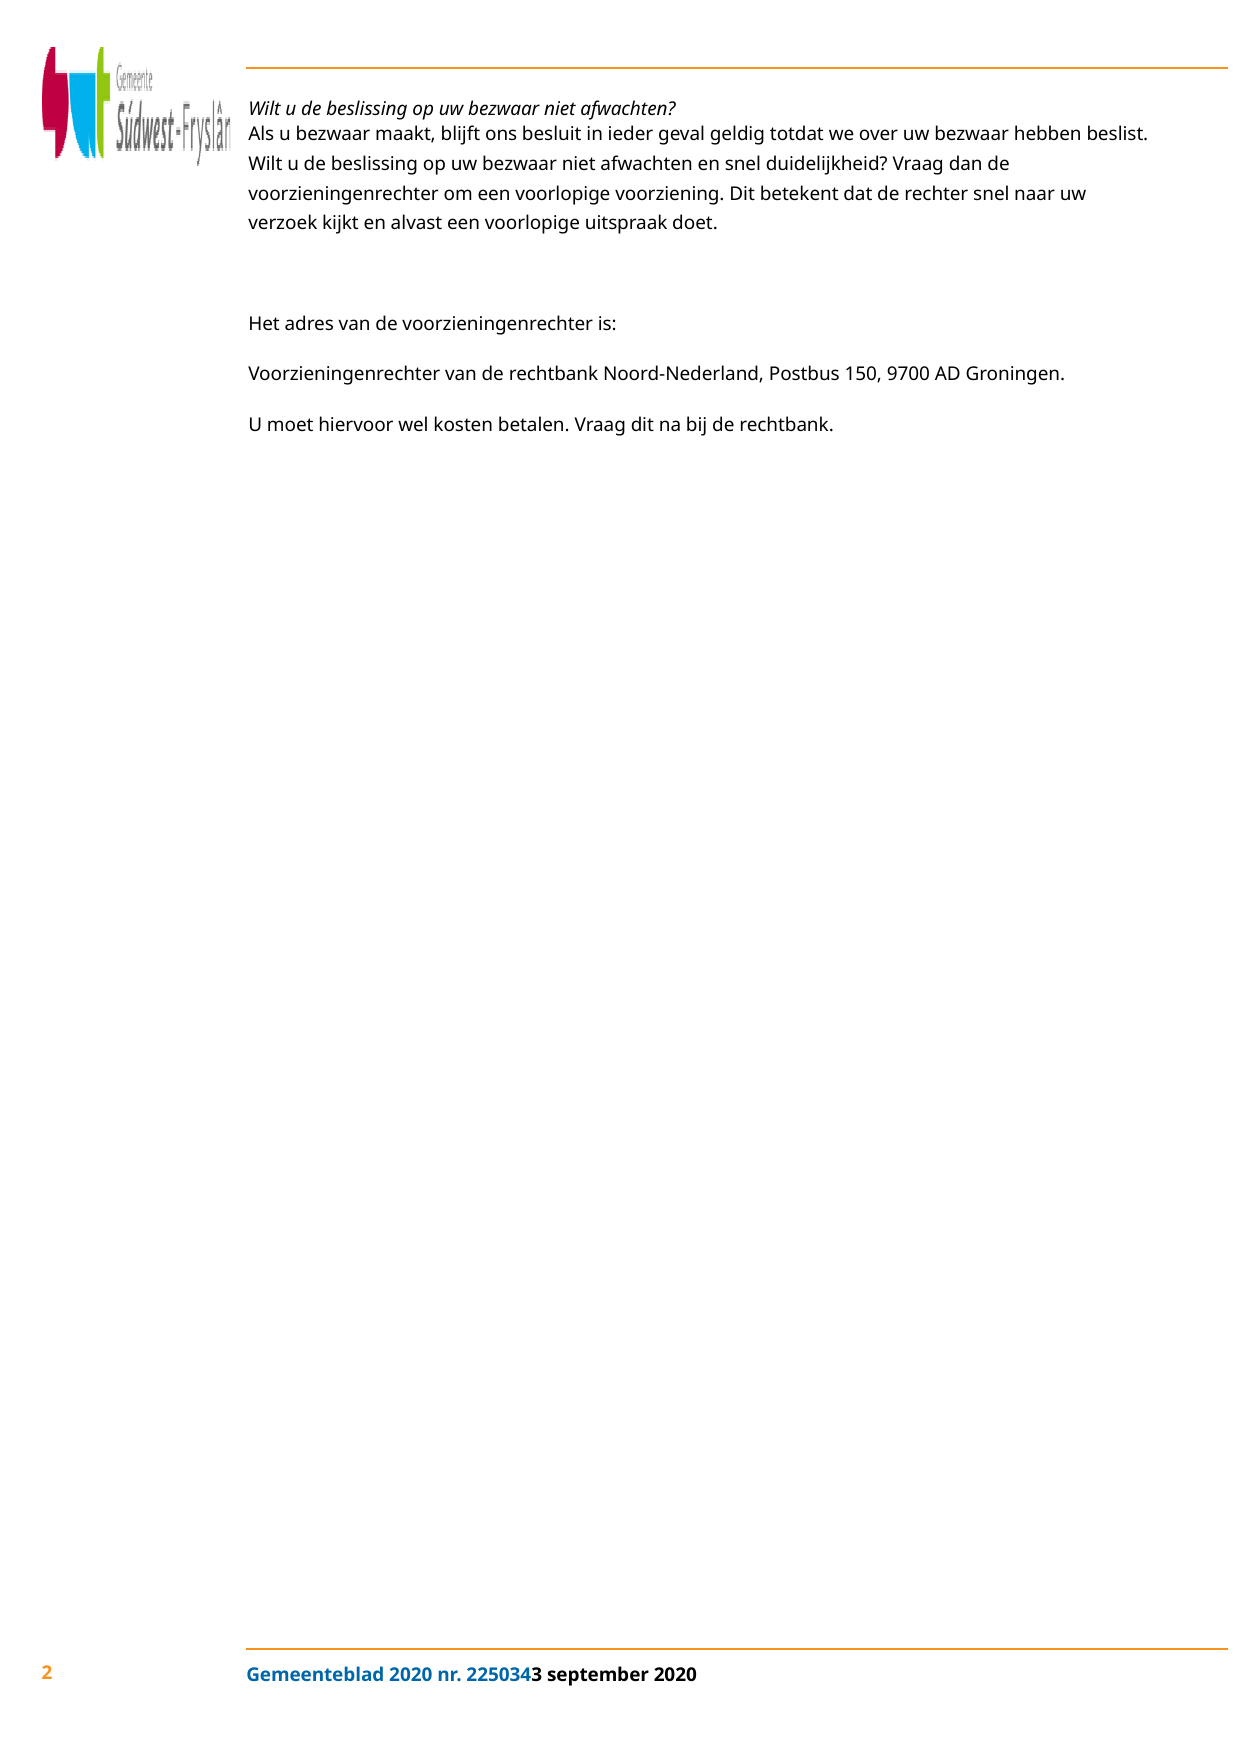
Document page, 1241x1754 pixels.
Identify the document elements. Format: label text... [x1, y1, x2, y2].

text Als u bezwaar maakt, blijft ons besluit in ieder geval geldig totdat we over uw bezwaar hebben beslist. Wilt u de beslissing op uw bezwaar niet afwachten en snel duidelijkheid? Vraag dan de voorzieningenrechter om een voorlopige voorziening. Dit betekent dat de rechter snel naar uw verzoek kijkt en alvast een voorlopige uitspraak doet. [248, 121, 1152, 235]
text U moet hiervoor wel kosten betalen. Vraag dit na bij de rechtbank. [248, 411, 1152, 437]
text Het adres van de voorzieningenrechter is: [248, 310, 1152, 336]
text Voorzieningenrechter van de rechtbank Noord-Nederland, Postbus 150, 9700 AD Groningen. [248, 361, 1152, 386]
text Wilt u de beslissing op uw bezwaar niet afwachten? [248, 95, 1152, 121]
picture [41, 47, 231, 172]
